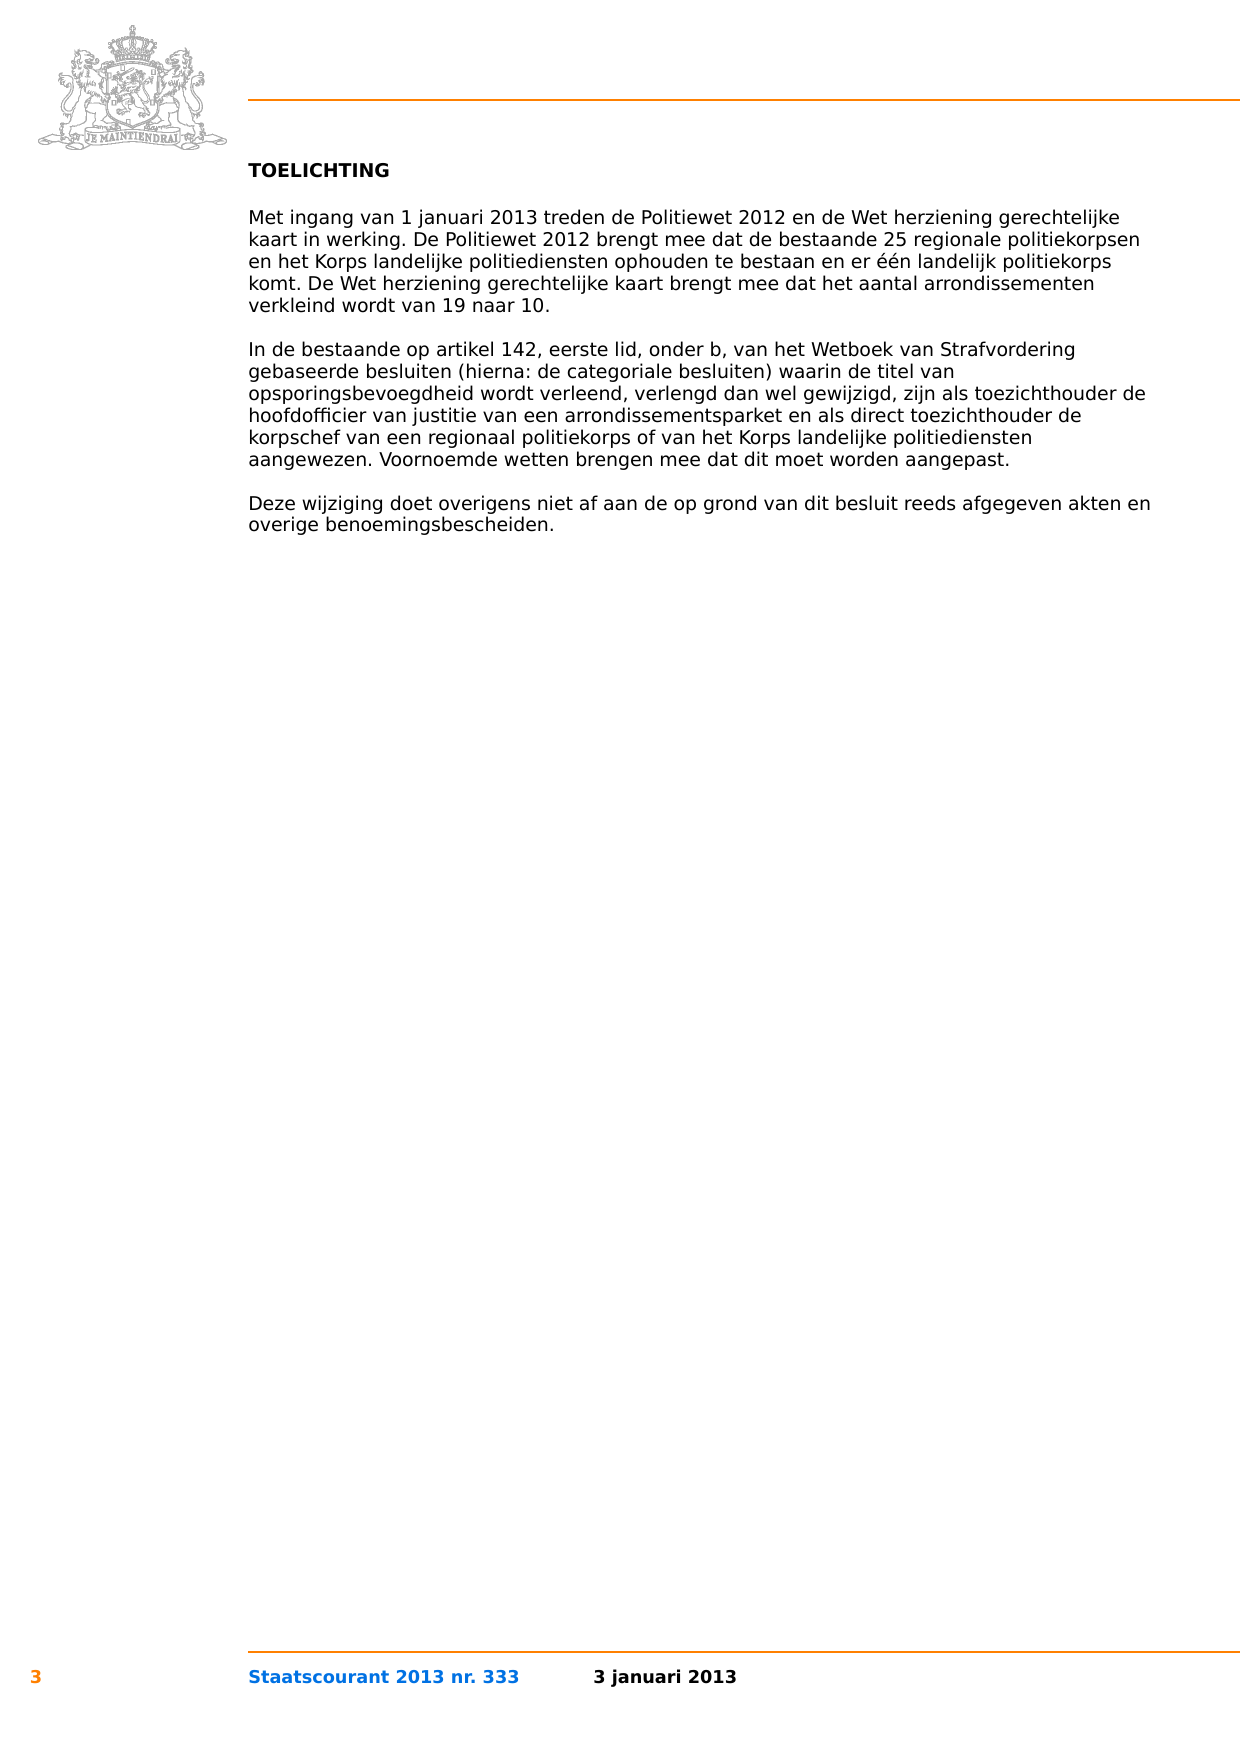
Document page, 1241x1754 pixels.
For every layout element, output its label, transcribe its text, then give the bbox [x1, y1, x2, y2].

subtitle TOELICHTING [248, 160, 1163, 182]
picture [38, 25, 227, 150]
text In de bestaande op artikel 142, eerste lid, onder b, van het Wetboek van Strafvordering gebaseerde besluiten (hierna: de categoriale besluiten) waarin de titel van opsporingsbevoegdheid wordt verleend, verlengd dan wel gewijzigd, zijn als toezichthouder de hoofdofficier van justitie van een arrondissementsparket en als direct toezichthouder de korpschef van een regionaal politiekorps of van het Korps landelijke politiediensten aangewezen. Voornoemde wetten brengen mee dat dit moet worden aangepast. [248, 339, 1163, 471]
text Deze wijziging doet overigens niet af aan de op grond van dit besluit reeds afgegeven akten en overige benoemingsbescheiden. [248, 492, 1163, 536]
text Met ingang van 1 januari 2013 treden de Politiewet 2012 en de Wet herziening gerechtelijke kaart in werking. De Politiewet 2012 brengt mee dat de bestaande 25 regionale politiekorpsen en het Korps landelijke politiediensten ophouden te bestaan en er één landelijk politiekorps komt. De Wet herziening gerechtelijke kaart brengt mee dat het aantal arrondissementen verkleind wordt van 19 naar 10. [248, 207, 1163, 317]
